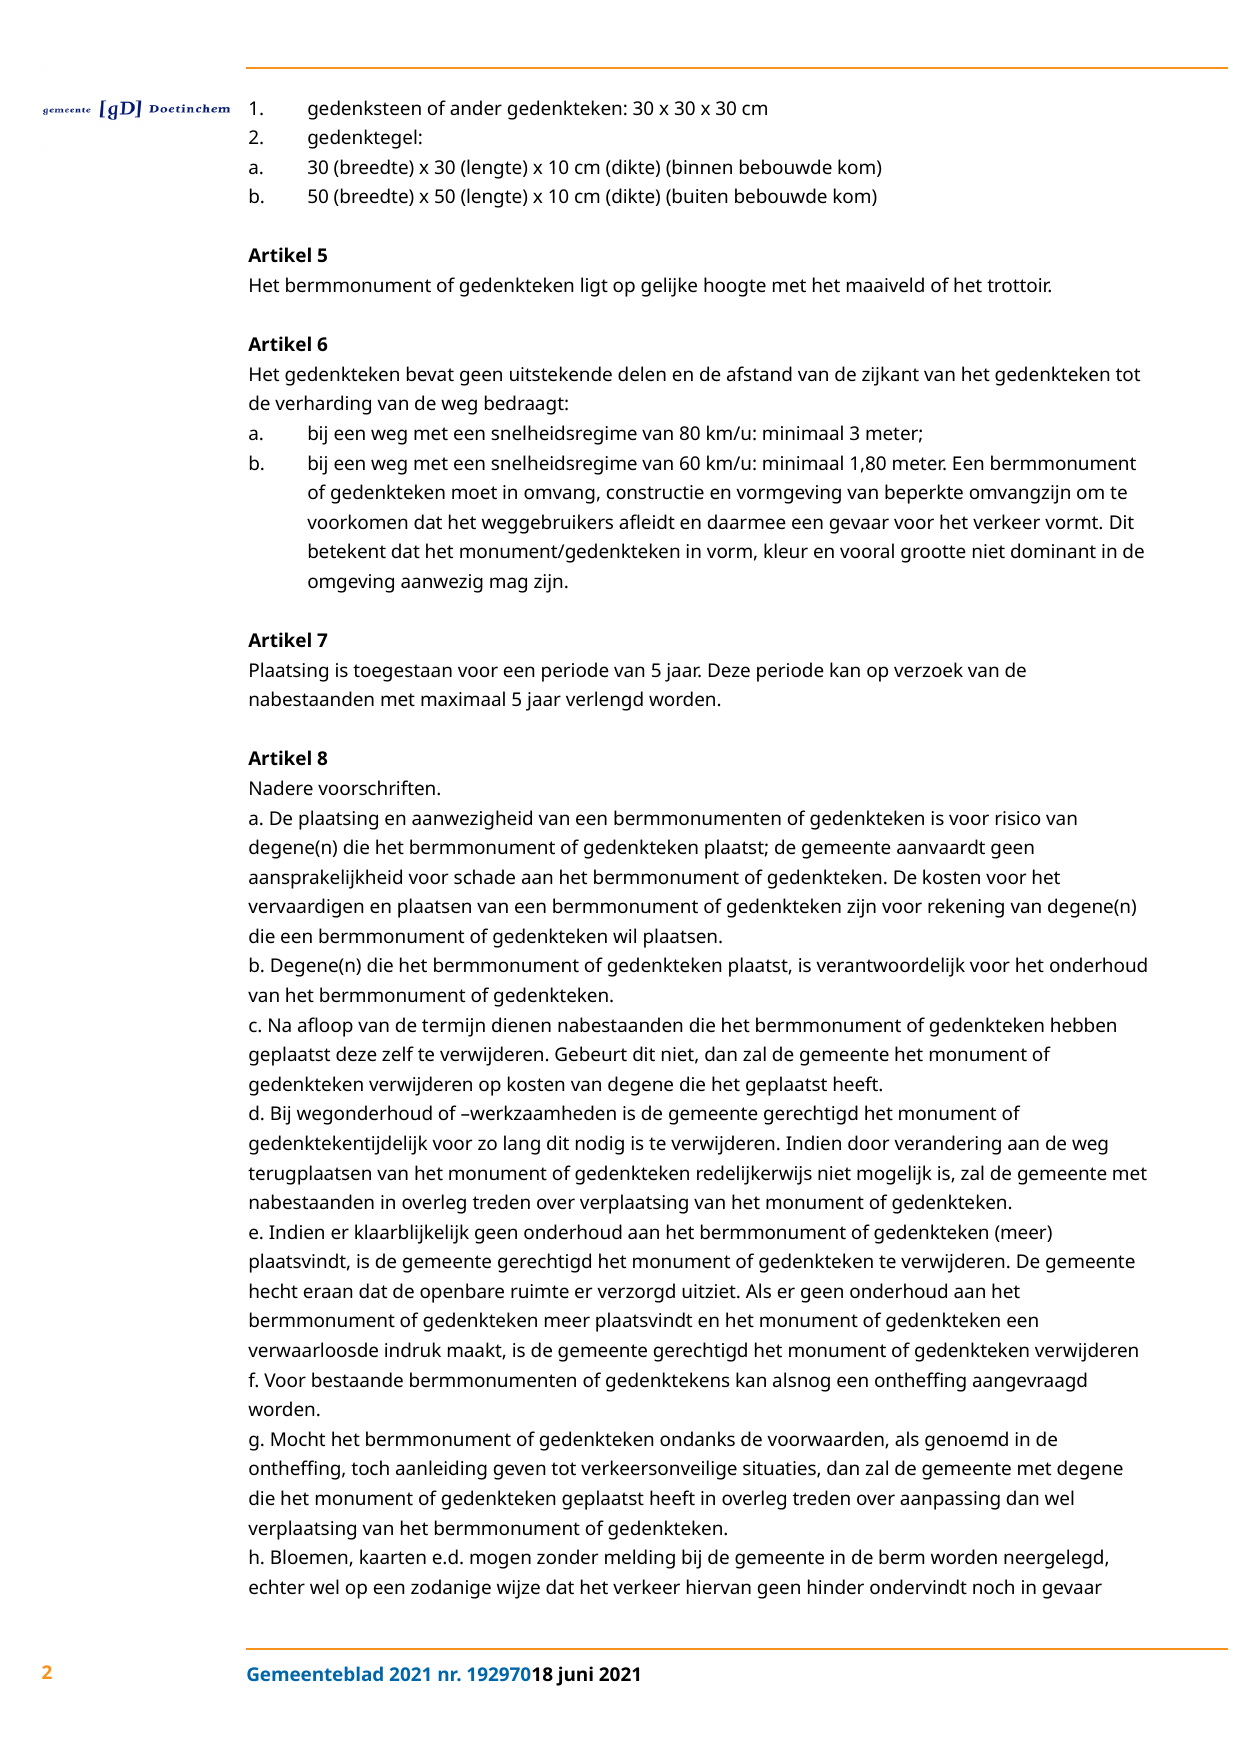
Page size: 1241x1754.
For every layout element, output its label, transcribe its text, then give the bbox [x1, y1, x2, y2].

text Artikel 8 [248, 746, 1152, 771]
list 30 (breedte) x 30 (lengte) x 10 cm (dikte) (binnen bebouwde kom) [248, 154, 1152, 180]
list bij een weg met een snelheidsregime van 60 km/u: minimaal 1,80 meter. Een bermmonument of gedenkteken moet in omvang, constructie en vormgeving van beperkte omvangzijn om te voorkomen dat het weggebruikers afleidt en daarmee een gevaar voor het verkeer vormt. Dit betekent dat het monument/gedenkteken in vorm, kleur en vooral grootte niet dominant in de omgeving aanwezig mag zijn. [248, 450, 1152, 594]
text g. Mocht het bermmonument of gedenkteken ondanks de voorwaarden, als genoemd in de ontheffing, toch aanleiding geven tot verkeersonveilige situaties, dan zal de gemeente met degene die het monument of gedenkteken geplaatst heeft in overleg treden over aanpassing dan wel verplaatsing van het bermmonument of gedenkteken. [248, 1426, 1152, 1541]
text Het gedenkteken bevat geen uitstekende delen en de afstand van de zijkant van het gedenkteken tot de verharding van de weg bedraagt: [248, 361, 1152, 416]
text e. Indien er klaarblijkelijk geen onderhoud aan het bermmonument of gedenkteken (meer) plaatsvindt, is de gemeente gerechtigd het monument of gedenkteken te verwijderen. De gemeente hecht eraan dat de openbare ruimte er verzorgd uitziet. Als er geen onderhoud aan het bermmonument of gedenkteken meer plaatsvindt en het monument of gedenkteken een verwaarloosde indruk maakt, is de gemeente gerechtigd het monument of gedenkteken verwijderen [248, 1219, 1152, 1363]
text c. Na afloop van de termijn dienen nabestaanden die het bermmonument of gedenkteken hebben geplaatst deze zelf te verwijderen. Gebeurt dit niet, dan zal de gemeente het monument of gedenkteken verwijderen op kosten van degene die het geplaatst heeft. [248, 1012, 1152, 1097]
text Nadere voorschriften. [248, 775, 1152, 801]
text h. Bloemen, kaarten e.d. mogen zonder melding bij de gemeente in de berm worden neergelegd, echter wel op een zodanige wijze dat het verkeer hiervan geen hinder ondervindt noch in gevaar [248, 1544, 1152, 1600]
list bij een weg met een snelheidsregime van 80 km/u: minimaal 3 meter; [248, 420, 1152, 446]
list gedenktegel: [248, 124, 1152, 150]
text d. Bij wegonderhoud of –werkzaamheden is de gemeente gerechtigd het monument of gedenktekentijdelijk voor zo lang dit nodig is te verwijderen. Indien door verandering aan de weg terugplaatsen van het monument of gedenkteken redelijkerwijs niet mogelijk is, zal de gemeente met nabestaanden in overleg treden over verplaatsing van het monument of gedenkteken. [248, 1101, 1152, 1215]
text f. Voor bestaande bermmonumenten of gedenktekens kan alsnog een ontheffing aangevraagd worden. [248, 1367, 1152, 1422]
text Het bermmonument of gedenkteken ligt op gelijke hoogte met het maaiveld of het trottoir. [248, 272, 1152, 298]
text b. Degene(n) die het bermmonument of gedenkteken plaatst, is verantwoordelijk voor het onderhoud van het bermmonument of gedenkteken. [248, 953, 1152, 1008]
text Artikel 7 [248, 627, 1152, 653]
text Artikel 5 [248, 243, 1152, 268]
text a. De plaatsing en aanwezigheid van een bermmonumenten of gedenkteken is voor risico van degene(n) die het bermmonument of gedenkteken plaatst; de gemeente aanvaardt geen aansprakelijkheid voor schade aan het bermmonument of gedenkteken. De kosten voor het vervaardigen en plaatsen van een bermmonument of gedenkteken zijn voor rekening van degene(n) die een bermmonument of gedenkteken wil plaatsen. [248, 805, 1152, 949]
list 50 (breedte) x 50 (lengte) x 10 cm (dikte) (buiten bebouwde kom) [248, 183, 1152, 209]
text Artikel 6 [248, 331, 1152, 357]
text Plaatsing is toegestaan voor een periode van 5 jaar. Deze periode kan op verzoek van de nabestaanden met maximaal 5 jaar verlengd worden. [248, 657, 1152, 712]
list gedenksteen of ander gedenkteken: 30 x 30 x 30 cm [248, 95, 1152, 121]
picture [41, 47, 231, 172]
